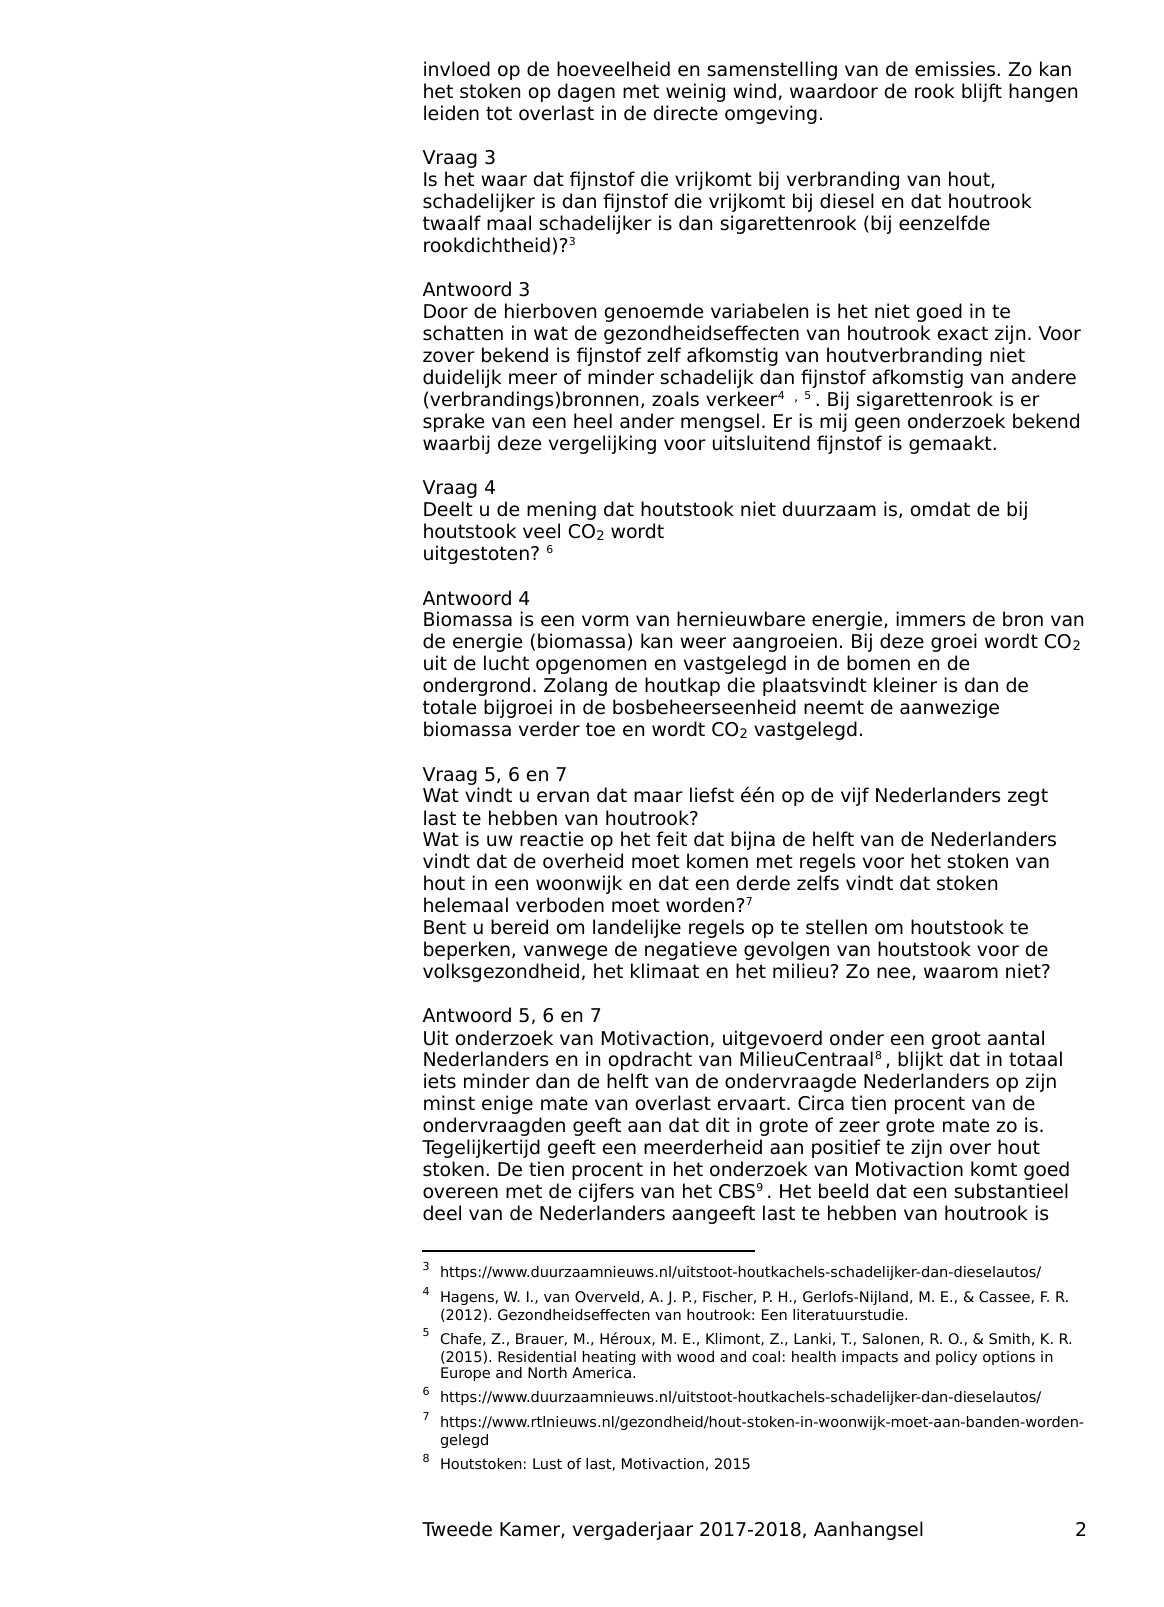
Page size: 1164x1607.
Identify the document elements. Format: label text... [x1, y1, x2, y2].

text https://www.duurzaamnieuws.nl/uitstoot-houtkachels-schadelijker-dan-dieselautos/ [422, 1385, 1087, 1407]
text Antwoord 5, 6 en 7 [422, 1005, 1087, 1027]
text Vraag 4 [422, 477, 1087, 499]
text Biomassa is een vorm van hernieuwbare energie, immers de bron van de energie (biomassa) kan weer aangroeien. Bij deze groei wordt CO2 uit de lucht opgenomen en vastgelegd in de bomen en de ondergrond. Zolang de houtkap die plaatsvindt kleiner is dan de totale bijgroei in de bosbeheerseenheid neemt de aanwezige biomassa verder toe en wordt CO2 vastgelegd. [422, 609, 1087, 741]
text Chafe, Z., Brauer, M., Héroux, M. E., Klimont, Z., Lanki, T., Salonen, R. O., & Smith, K. R. (2015). Residential heating with wood and coal: health impacts and policy options in Europe and North America. [422, 1327, 1087, 1382]
text Bent u bereid om landelijke regels op te stellen om houtstook te beperken, vanwege de negatieve gevolgen van houtstook voor de volksgezondheid, het klimaat en het milieu? Zo nee, waarom niet? [422, 917, 1087, 983]
text invloed op de hoeveelheid en samenstelling van de emissies. Zo kan het stoken op dagen met weinig wind, waardoor de rook blijft hangen leiden tot overlast in de directe omgeving. [422, 59, 1087, 125]
text Wat vindt u ervan dat maar liefst één op de vijf Nederlanders zegt last te hebben van houtrook? [422, 785, 1087, 829]
text Antwoord 4 [422, 587, 1087, 609]
text Is het waar dat fijnstof die vrijkomt bij verbranding van hout, schadelijker is dan fijnstof die vrijkomt bij diesel en dat houtrook twaalf maal schadelijker is dan sigarettenrook (bij eenzelfde rookdichtheid)? [422, 169, 1087, 257]
text Antwoord 3 [422, 279, 1087, 301]
text uitgestoten? [422, 543, 1087, 565]
text https://www.rtlnieuws.nl/gezondheid/hout-stoken-in-woonwijk-moet-aan-banden-worden-gelegd [422, 1410, 1087, 1449]
text Vraag 3 [422, 147, 1087, 169]
text Deelt u de mening dat houtstook niet duurzaam is, omdat de bij houtstook veel CO2 wordt [422, 499, 1087, 543]
text Houtstoken: Lust of last, Motivaction, 2015 [422, 1452, 1087, 1474]
text Door de hierboven genoemde variabelen is het niet goed in te schatten in wat de gezondheidseffecten van houtrook exact zijn. Voor zover bekend is fijnstof zelf afkomstig van houtverbranding niet duidelijk meer of minder schadelijk dan fijnstof afkomstig van andere (verbrandings)bronnen, zoals verkeer , . Bij sigarettenrook is er sprake van een heel ander mengsel. Er is mij geen onderzoek bekend waarbij deze vergelijking voor uitsluitend fijnstof is gemaakt. [422, 301, 1087, 455]
text Vraag 5, 6 en 7 [422, 763, 1087, 785]
text Hagens, W. I., van Overveld, A. J. P., Fischer, P. H., Gerlofs-Nijland, M. E., & Cassee, F. R. (2012). Gezondheidseffecten van houtrook: Een literatuurstudie. [422, 1285, 1087, 1324]
text Uit onderzoek van Motivaction, uitgevoerd onder een groot aantal Nederlanders en in opdracht van MilieuCentraal, blijkt dat in totaal iets minder dan de helft van de ondervraagde Nederlanders op zijn minst enige mate van overlast ervaart. Circa tien procent van de ondervraagden geeft aan dat dit in grote of zeer grote mate zo is. Tegelijkertijd geeft een meerderheid aan positief te zijn over hout stoken. De tien procent in het onderzoek van Motivaction komt goed overeen met de cijfers van het CBS. Het beeld dat een substantieel deel van de Nederlanders aangeeft last te hebben van houtrook is [422, 1027, 1087, 1225]
text Wat is uw reactie op het feit dat bijna de helft van de Nederlanders vindt dat de overheid moet komen met regels voor het stoken van hout in een woonwijk en dat een derde zelfs vindt dat stoken helemaal verboden moet worden? [422, 829, 1087, 917]
text https://www.duurzaamnieuws.nl/uitstoot-houtkachels-schadelijker-dan-dieselautos/ [422, 1260, 1087, 1282]
